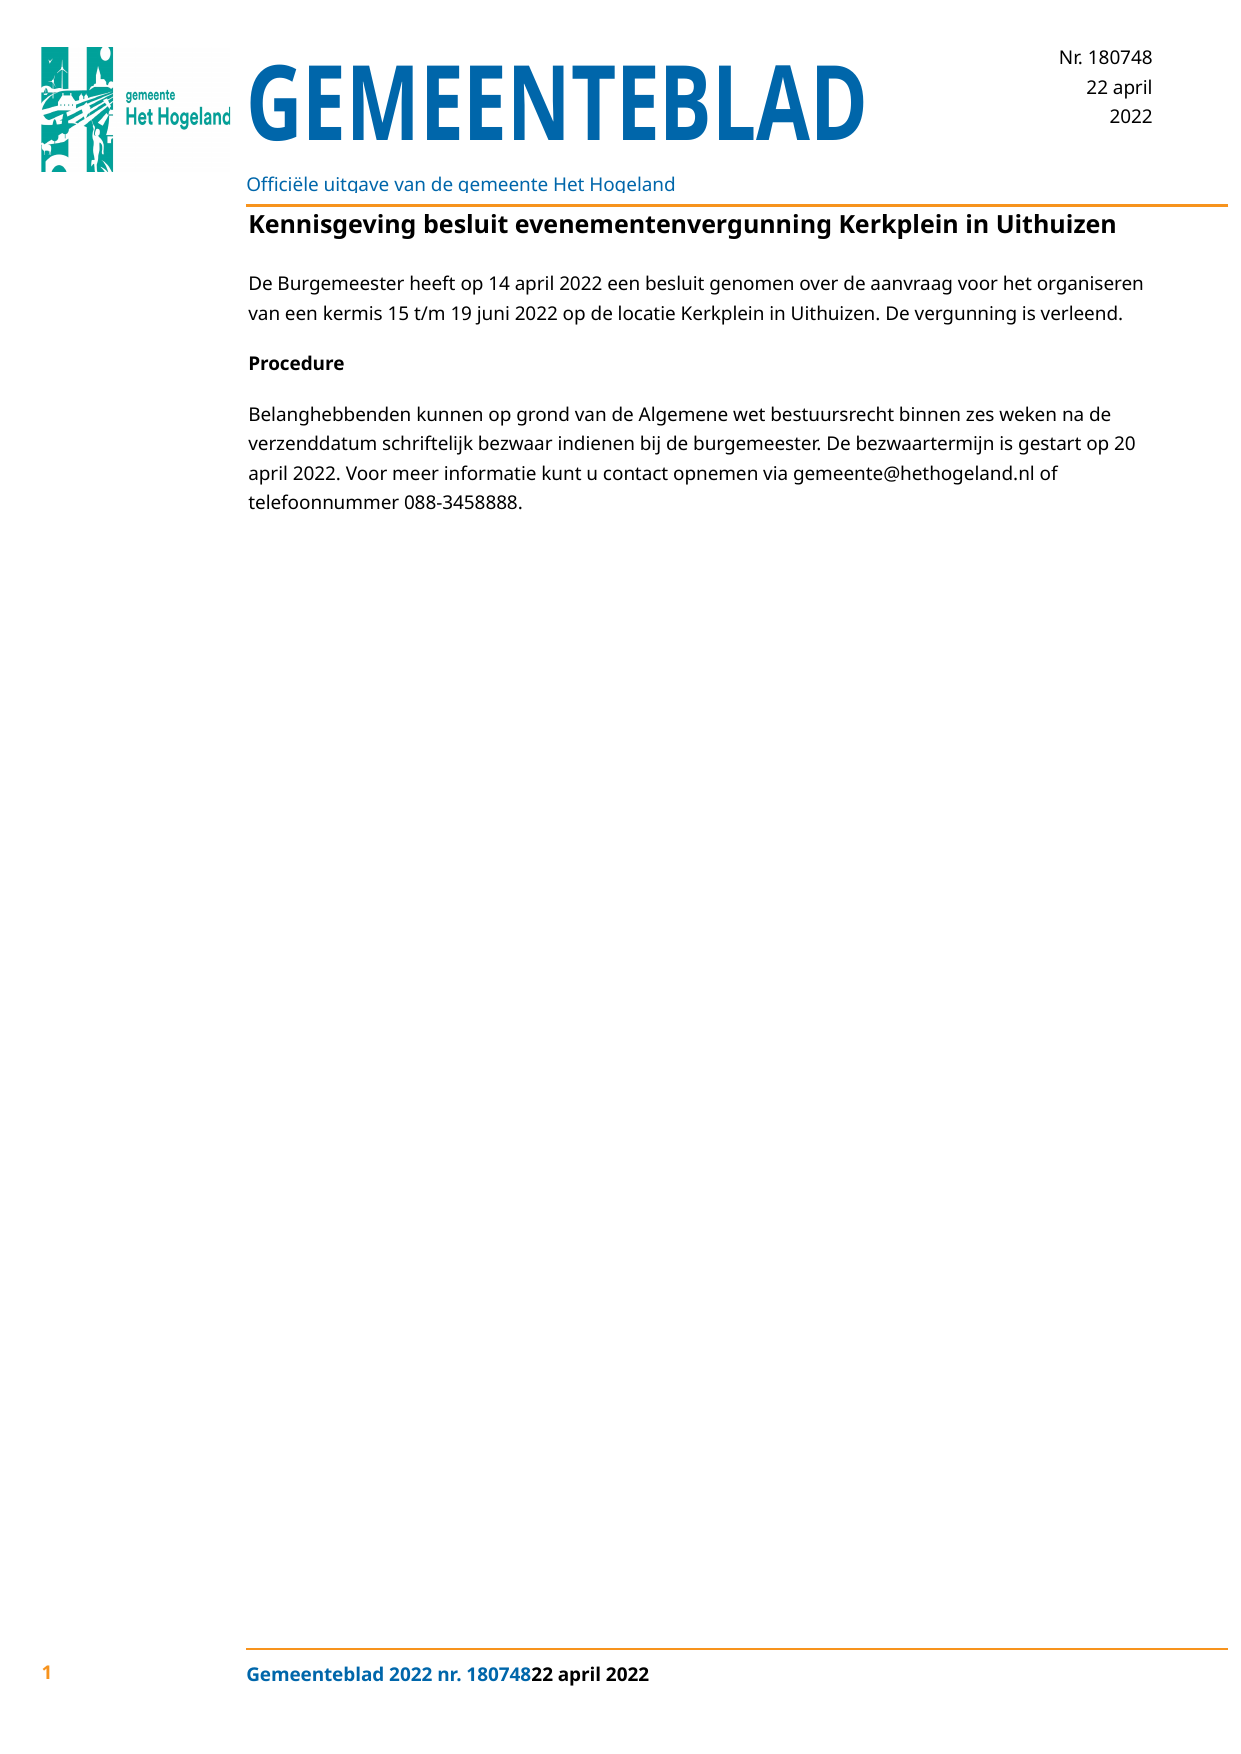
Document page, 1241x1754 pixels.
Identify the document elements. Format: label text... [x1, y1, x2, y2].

text Procedure [248, 350, 1152, 376]
text De Burgemeester heeft op 14 april 2022 een besluit genomen over de aanvraag voor het organiseren van een kermis 15 t/m 19 juni 2022 op de locatie Kerkplein in Uithuizen. De vergunning is verleend. [248, 270, 1152, 326]
text Belanghebbenden kunnen op grond van de Algemene wet bestuursrecht binnen zes weken na de verzenddatum schriftelijk bezwaar indienen bij de burgemeester. De bezwaartermijn is gestart op 20 april 2022. Voor meer informatie kunt u contact opnemen via gemeente@hethogeland.nl of telefoonnummer 088-3458888. [248, 401, 1152, 515]
text Kennisgeving besluit evenementenvergunning Kerkplein in Uithuizen [248, 207, 1152, 241]
picture [41, 47, 231, 172]
